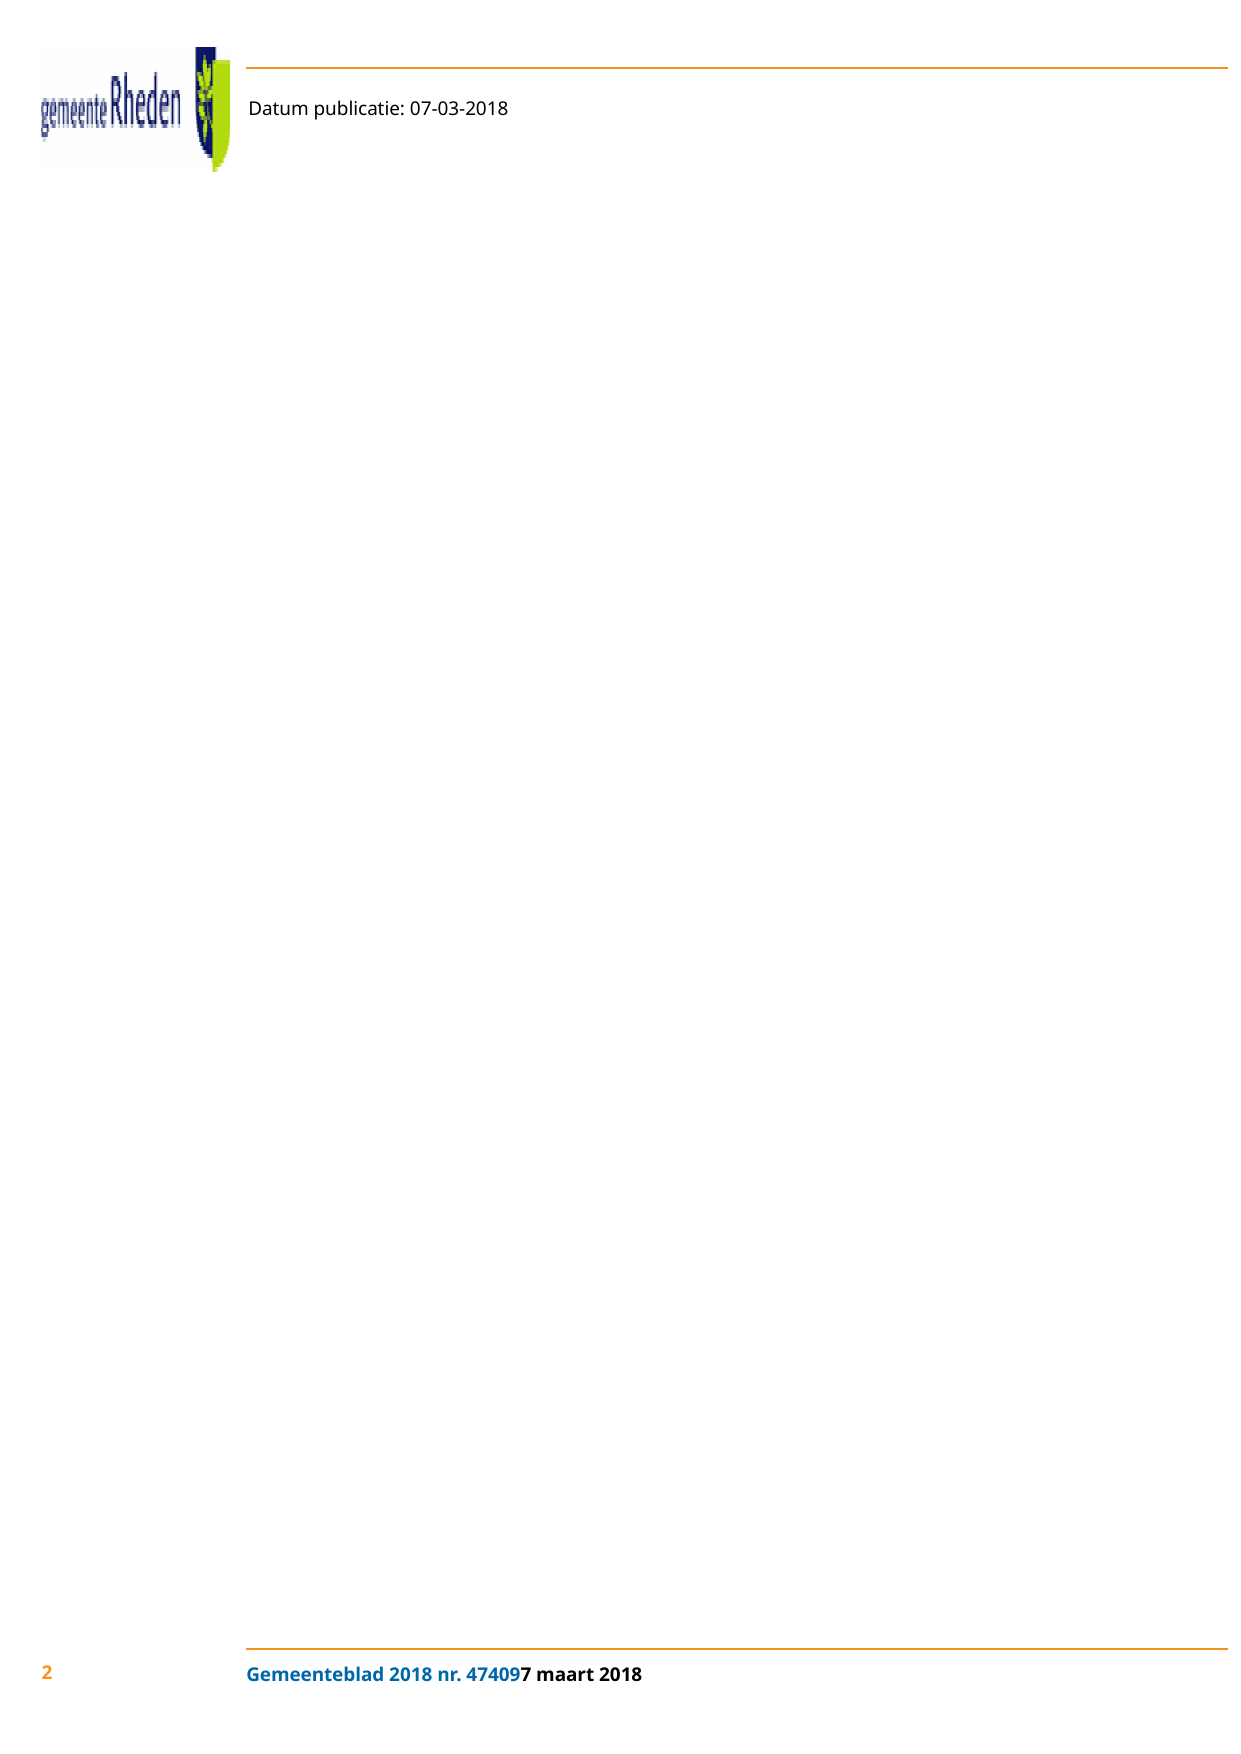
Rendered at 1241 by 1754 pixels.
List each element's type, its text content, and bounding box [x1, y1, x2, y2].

text Datum publicatie: 07-03-2018 [248, 95, 1152, 121]
picture [41, 47, 231, 172]
